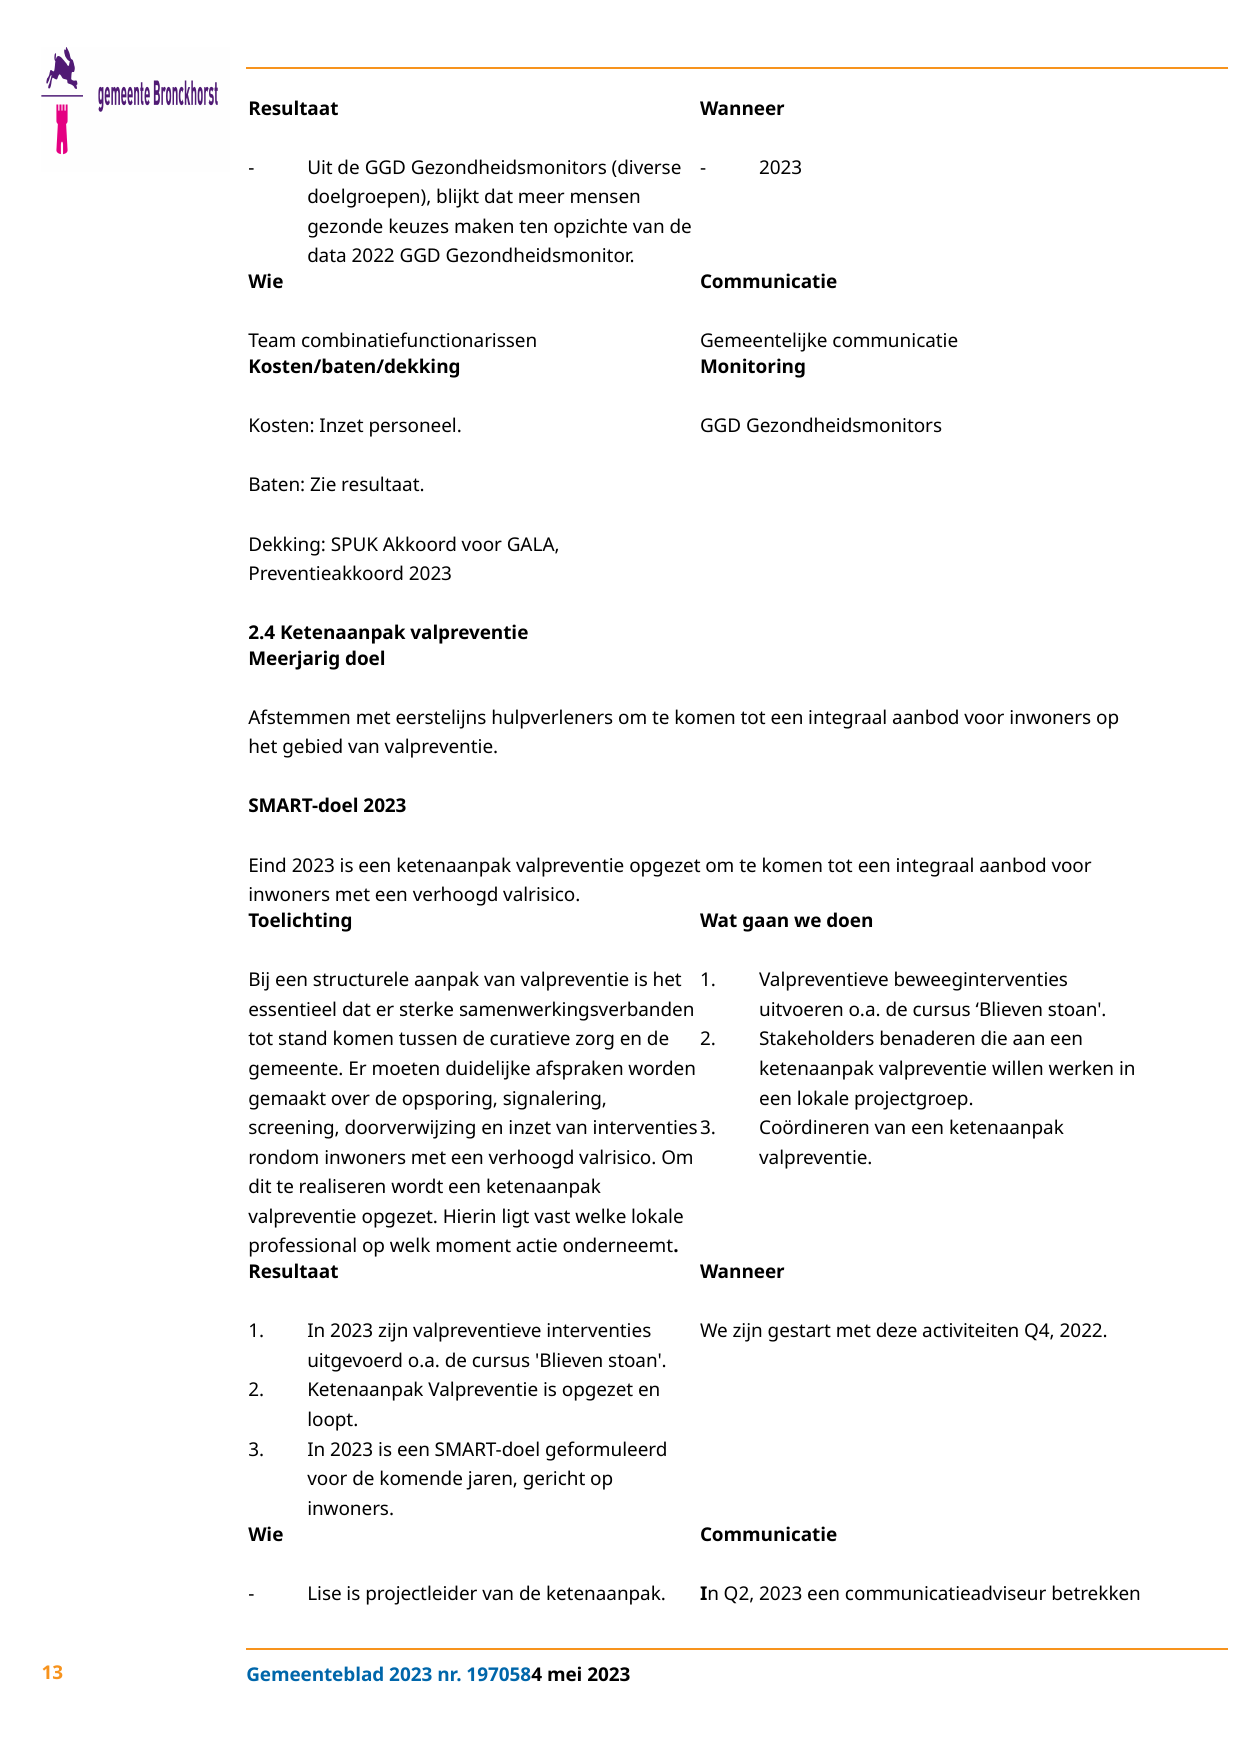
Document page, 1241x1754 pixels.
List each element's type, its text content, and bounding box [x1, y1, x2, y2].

table_cell Wanneer 2023 [700, 95, 1152, 268]
table_cell Wie Team combinatiefunctionarissen [248, 269, 700, 353]
table_cell Wanneer We zijn gestart met deze activiteiten Q4, 2022. [700, 1258, 1152, 1521]
table_cell Communicatie In Q2, 2023 een communicatieadviseur betrekken [700, 1521, 1152, 1606]
table_cell Communicatie Gemeentelijke communicatie [700, 269, 1152, 353]
table_cell Kosten/baten/dekking Kosten: Inzet personeel. Baten: Zie resultaat. Dekking: SPUK Akkoord voor GALA, Preventieakkoord 2023 [248, 353, 700, 586]
table_cell Wat gaan we doen Valpreventieve beweeginterventies uitvoeren o.a. de cursus ‘Blieven stoan'. Stakeholders benaderen die aan een ketenaanpak valpreventie willen werken in een lokale projectgroep. Coördineren van een ketenaanpak valpreventie. [700, 907, 1152, 1258]
text 2.4 Ketenaanpak valpreventie [248, 619, 1152, 645]
picture [41, 47, 231, 172]
table_cell Monitoring GGD Gezondheidsmonitors [700, 353, 1152, 586]
table_cell Resultaat Uit de GGD Gezondheidsmonitors (diverse doelgroepen), blijkt dat meer mensen gezonde keuzes maken ten opzichte van de data 2022 GGD Gezondheidsmonitor. [248, 95, 700, 268]
table_header Meerjarig doel Afstemmen met eerstelijns hulpverleners om te komen tot een integraal aanbod voor inwoners op het gebied van valpreventie. SMART-doel 2023 Eind 2023 is een ketenaanpak valpreventie opgezet om te komen tot een integraal aanbod voor inwoners met een verhoogd valrisico. [248, 645, 1152, 907]
table_cell Resultaat In 2023 zijn valpreventieve interventies uitgevoerd o.a. de cursus 'Blieven stoan'. Ketenaanpak Valpreventie is opgezet en loopt. In 2023 is een SMART-doel geformuleerd voor de komende jaren, gericht op inwoners. [248, 1258, 700, 1521]
table_cell Toelichting Bij een structurele aanpak van valpreventie is het essentieel dat er sterke samenwerkingsverbanden tot stand komen tussen de curatieve zorg en de gemeente. Er moeten duidelijke afspraken worden gemaakt over de opsporing, signalering, screening, doorverwijzing en inzet van interventies rondom inwoners met een verhoogd valrisico. Om dit te realiseren wordt een ketenaanpak valpreventie opgezet. Hierin ligt vast welke lokale professional op welk moment actie onderneemt. [248, 907, 700, 1258]
table_cell Wie Lise is projectleider van de ketenaanpak. [248, 1521, 700, 1606]
